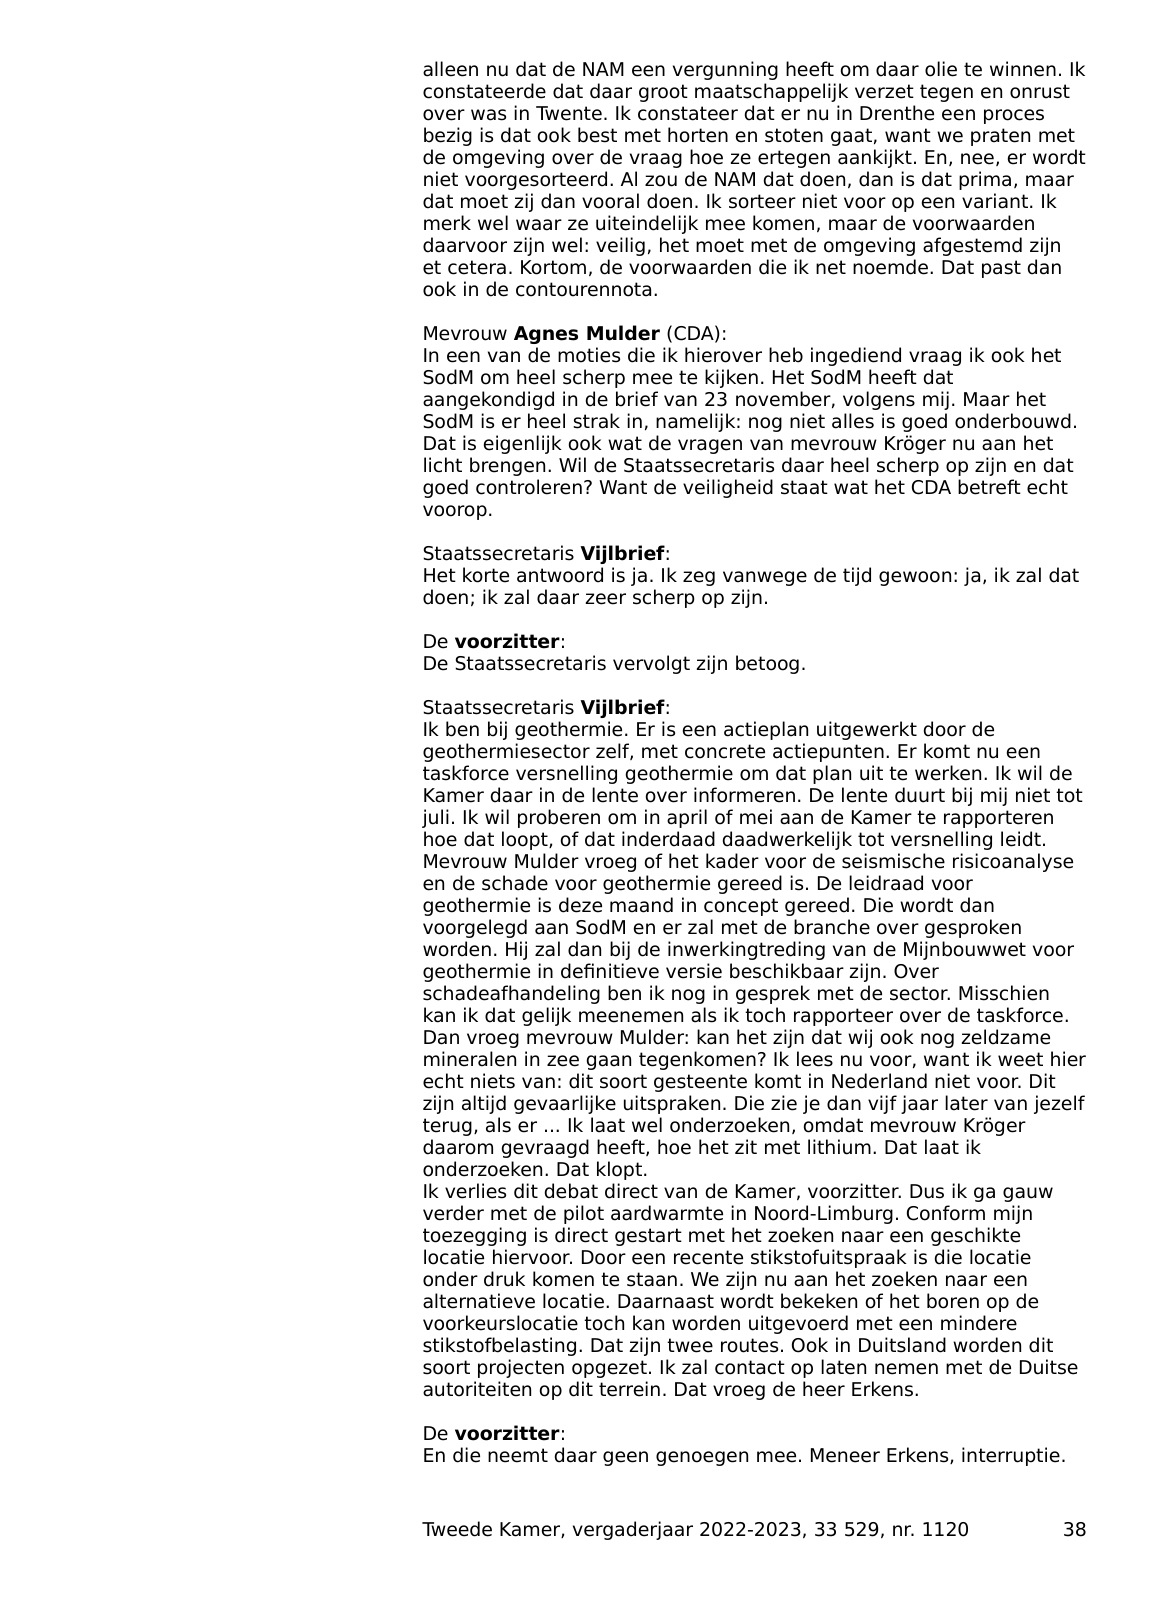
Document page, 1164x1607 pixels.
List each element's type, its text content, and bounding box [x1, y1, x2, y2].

text Ik verlies dit debat direct van de Kamer, voorzitter. Dus ik ga gauw verder met de pilot aardwarmte in Noord-Limburg. Conform mijn toezegging is direct gestart met het zoeken naar een geschikte locatie hiervoor. Door een recente stikstofuitspraak is die locatie onder druk komen te staan. We zijn nu aan het zoeken naar een alternatieve locatie. Daarnaast wordt bekeken of het boren op de voorkeurslocatie toch kan worden uitgevoerd met een mindere stikstofbelasting. Dat zijn twee routes. Ook in Duitsland worden dit soort projecten opgezet. Ik zal contact op laten nemen met de Duitse autoriteiten op dit terrein. Dat vroeg de heer Erkens. [422, 1181, 1087, 1401]
text In een van de moties die ik hierover heb ingediend vraag ik ook het SodM om heel scherp mee te kijken. Het SodM heeft dat aangekondigd in de brief van 23 november, volgens mij. Maar het SodM is er heel strak in, namelijk: nog niet alles is goed onderbouwd. Dat is eigenlijk ook wat de vragen van mevrouw Kröger nu aan het licht brengen. Wil de Staatssecretaris daar heel scherp op zijn en dat goed controleren? Want de veiligheid staat wat het CDA betreft echt voorop. [422, 345, 1087, 521]
text Mevrouw Agnes Mulder (CDA): [422, 323, 1087, 345]
text De voorzitter: [422, 631, 1087, 653]
text En die neemt daar geen genoegen mee. Meneer Erkens, interruptie. [422, 1445, 1087, 1467]
text Ik ben bij geothermie. Er is een actieplan uitgewerkt door de geothermiesector zelf, met concrete actiepunten. Er komt nu een taskforce versnelling geothermie om dat plan uit te werken. Ik wil de Kamer daar in de lente over informeren. De lente duurt bij mij niet tot juli. Ik wil proberen om in april of mei aan de Kamer te rapporteren hoe dat loopt, of dat inderdaad daadwerkelijk tot versnelling leidt. [422, 719, 1087, 851]
text Mevrouw Mulder vroeg of het kader voor de seismische risicoanalyse en de schade voor geothermie gereed is. De leidraad voor geothermie is deze maand in concept gereed. Die wordt dan voorgelegd aan SodM en er zal met de branche over gesproken worden. Hij zal dan bij de inwerkingtreding van de Mijnbouwwet voor geothermie in definitieve versie beschikbaar zijn. Over schadeafhandeling ben ik nog in gesprek met de sector. Misschien kan ik dat gelijk meenemen als ik toch rapporteer over de taskforce. [422, 851, 1087, 1027]
text De Staatssecretaris vervolgt zijn betoog. [422, 653, 1087, 675]
text Het korte antwoord is ja. Ik zeg vanwege de tijd gewoon: ja, ik zal dat doen; ik zal daar zeer scherp op zijn. [422, 565, 1087, 609]
text Dan vroeg mevrouw Mulder: kan het zijn dat wij ook nog zeldzame mineralen in zee gaan tegenkomen? Ik lees nu voor, want ik weet hier echt niets van: dit soort gesteente komt in Nederland niet voor. Dit zijn altijd gevaarlijke uitspraken. Die zie je dan vijf jaar later van jezelf terug, als er ... Ik laat wel onderzoeken, omdat mevrouw Kröger daarom gevraagd heeft, hoe het zit met lithium. Dat laat ik onderzoeken. Dat klopt. [422, 1027, 1087, 1181]
text Staatssecretaris Vijlbrief: [422, 697, 1087, 719]
text De voorzitter: [422, 1423, 1087, 1445]
text alleen nu dat de NAM een vergunning heeft om daar olie te winnen. Ik constateerde dat daar groot maatschappelijk verzet tegen en onrust over was in Twente. Ik constateer dat er nu in Drenthe een proces bezig is dat ook best met horten en stoten gaat, want we praten met de omgeving over de vraag hoe ze ertegen aankijkt. En, nee, er wordt niet voorgesorteerd. Al zou de NAM dat doen, dan is dat prima, maar dat moet zij dan vooral doen. Ik sorteer niet voor op een variant. Ik merk wel waar ze uiteindelijk mee komen, maar de voorwaarden daarvoor zijn wel: veilig, het moet met de omgeving afgestemd zijn et cetera. Kortom, de voorwaarden die ik net noemde. Dat past dan ook in de contourennota. [422, 59, 1087, 301]
text Staatssecretaris Vijlbrief: [422, 543, 1087, 565]
